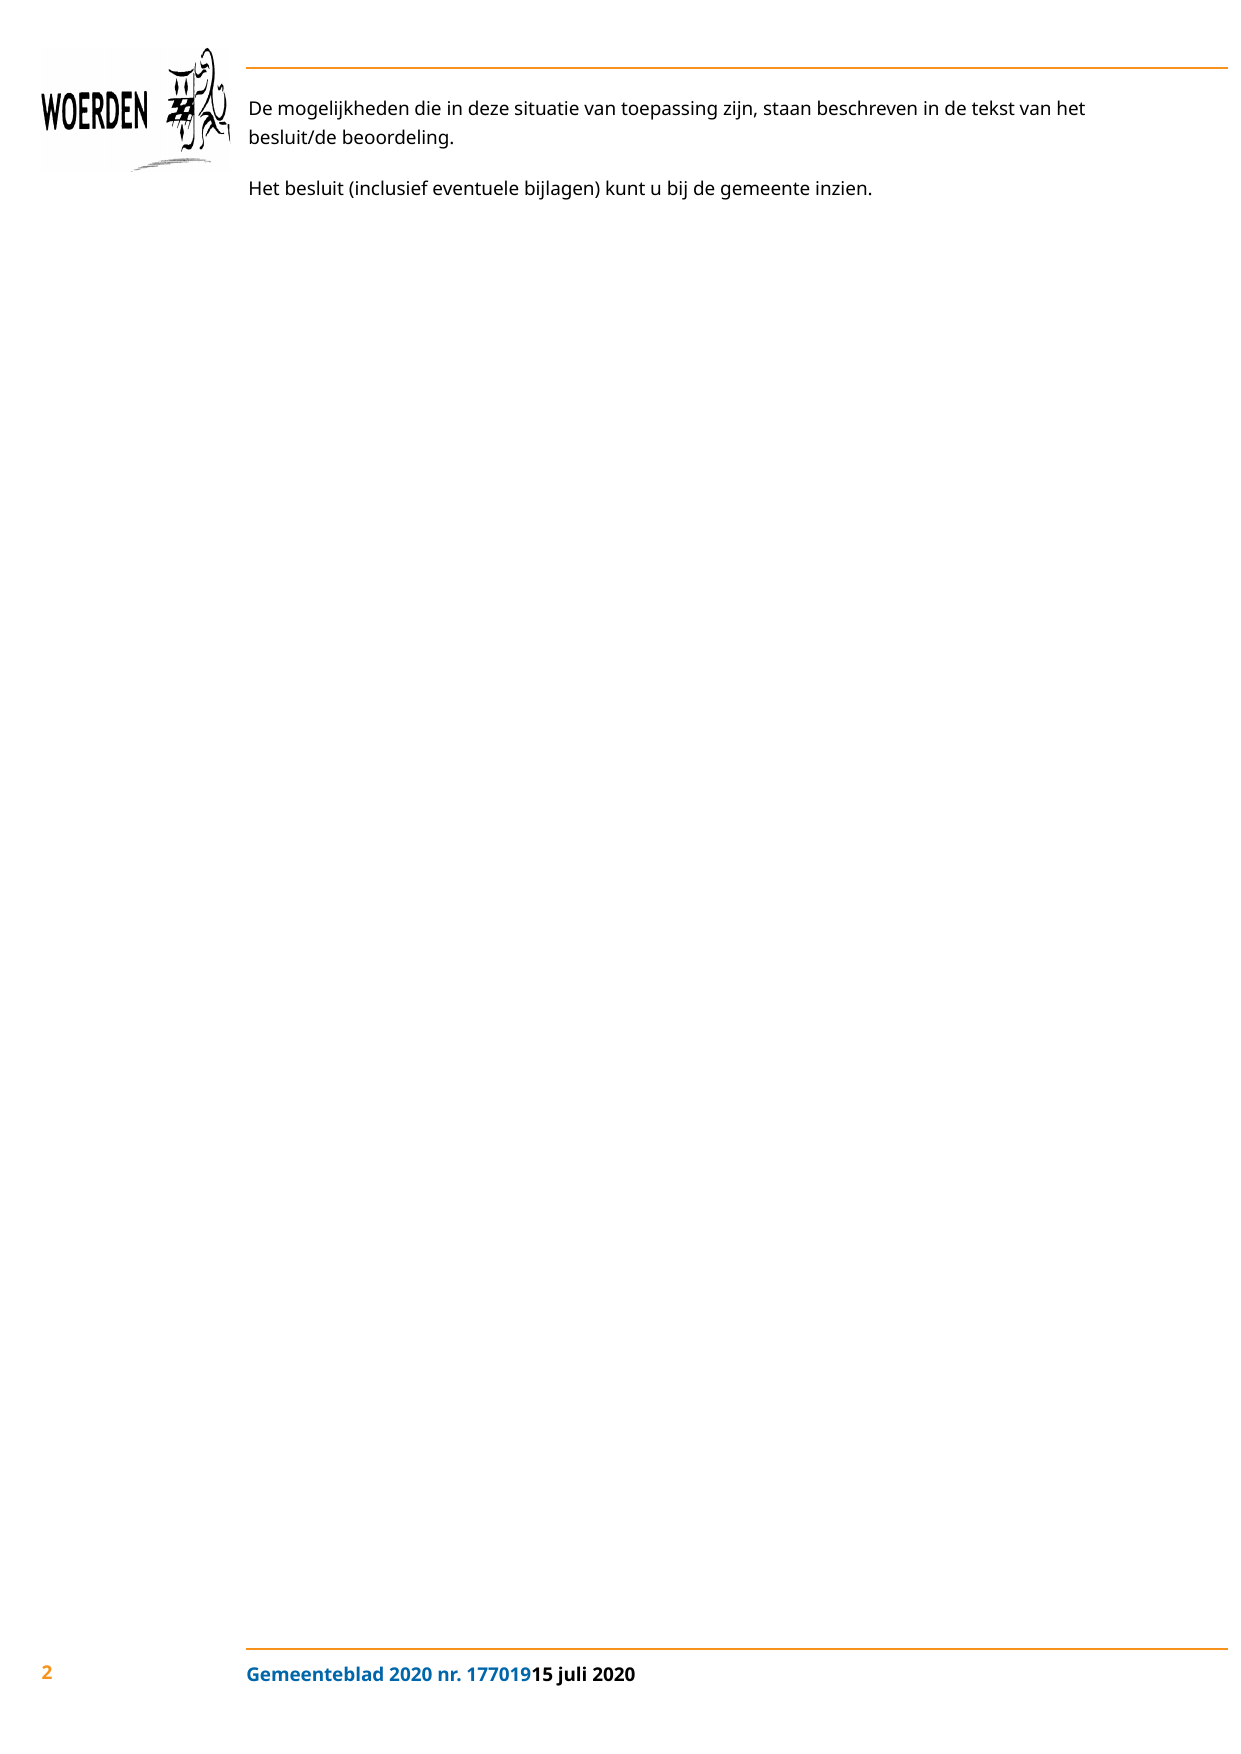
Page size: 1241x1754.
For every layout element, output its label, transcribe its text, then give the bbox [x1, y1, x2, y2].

picture [41, 47, 231, 172]
text De mogelijkheden die in deze situatie van toepassing zijn, staan beschreven in de tekst van het besluit/de beoordeling. [248, 95, 1152, 150]
text Het besluit (inclusief eventuele bijlagen) kunt u bij de gemeente inzien. [248, 175, 1152, 201]
